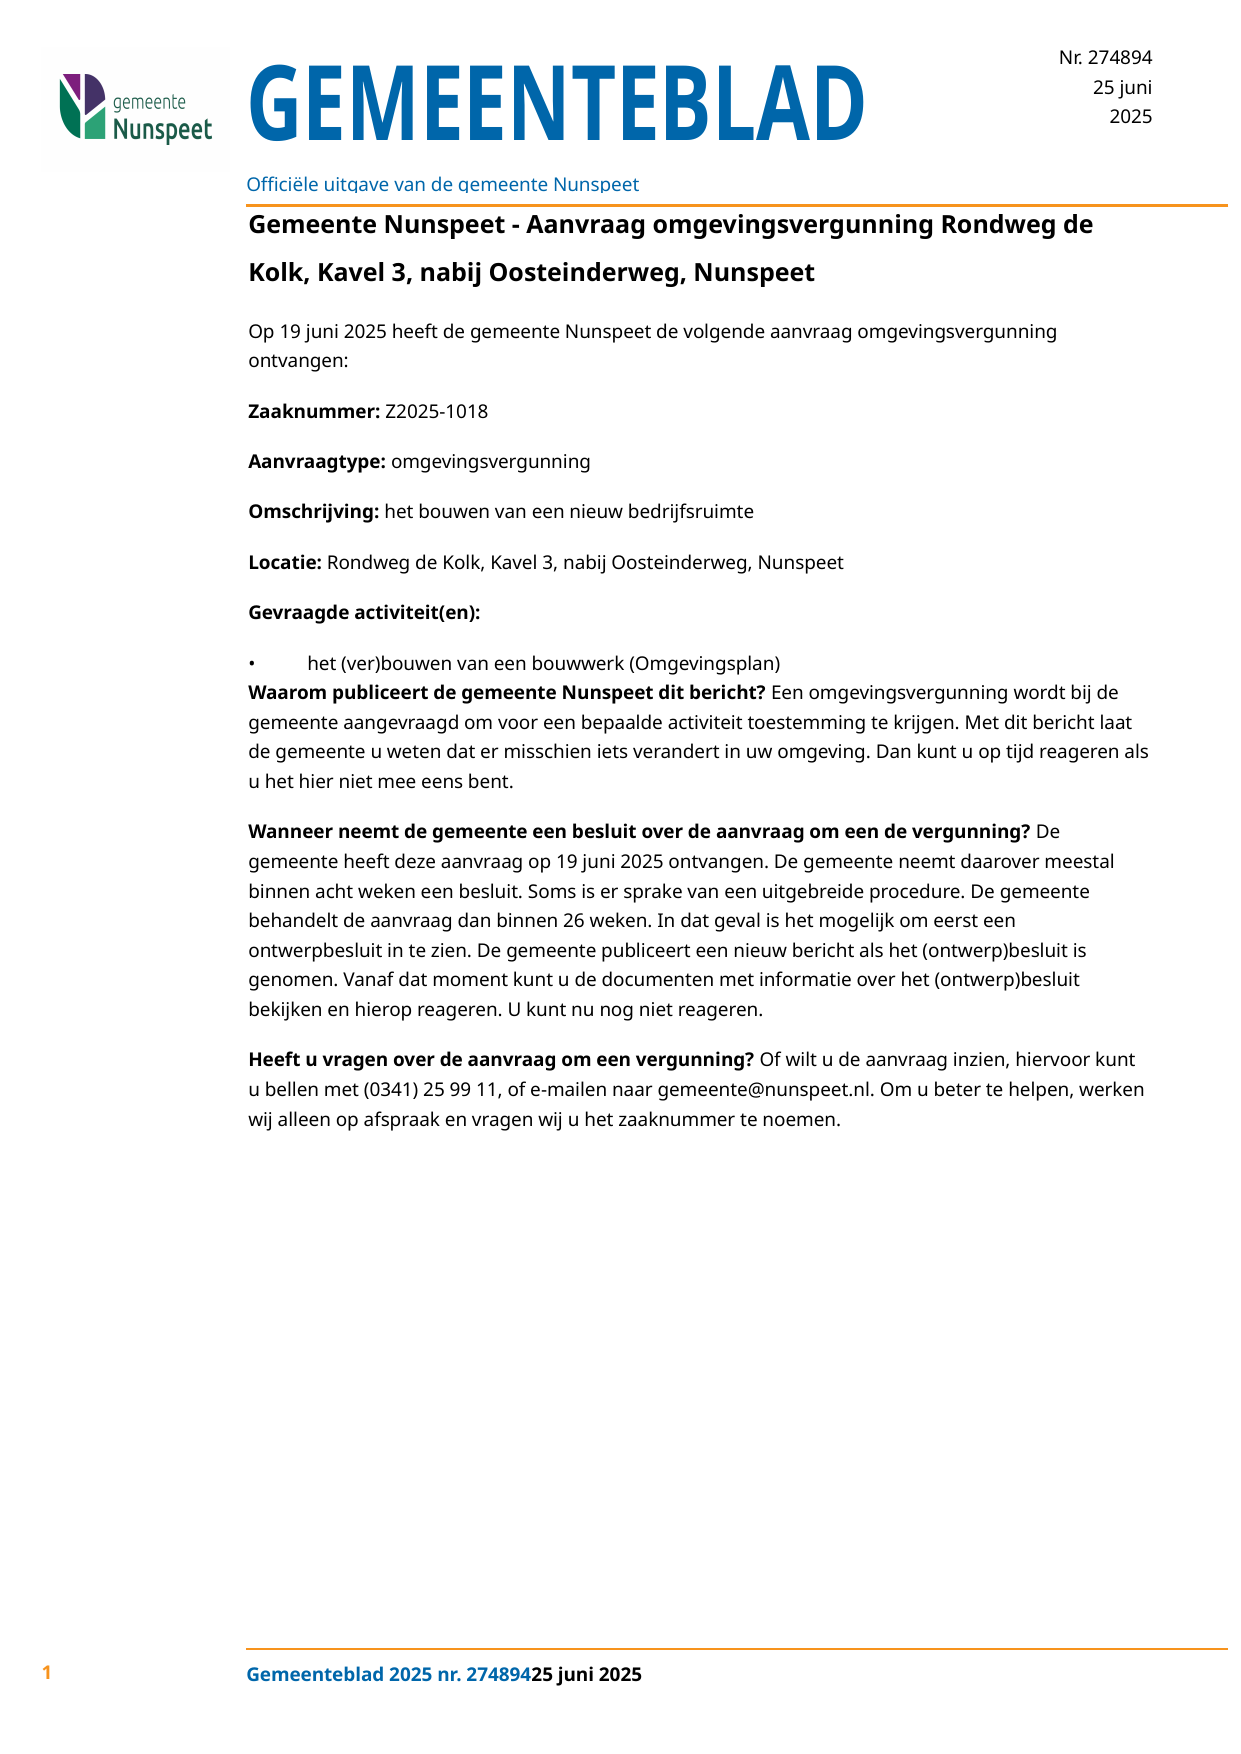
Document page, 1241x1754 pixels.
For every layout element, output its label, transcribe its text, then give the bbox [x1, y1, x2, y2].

text Omschrijving: het bouwen van een nieuw bedrijfsruimte [248, 499, 1152, 524]
text Op 19 juni 2025 heeft de gemeente Nunspeet de volgende aanvraag omgevingsvergunning ontvangen: [248, 318, 1152, 373]
list het (ver)bouwen van een bouwwerk (Omgevingsplan) [248, 650, 1152, 676]
text Waarom publiceert de gemeente Nunspeet dit bericht? Een omgevingsvergunning wordt bij de gemeente aangevraagd om voor een bepaalde activiteit toestemming te krijgen. Met dit bericht laat de gemeente u weten dat er misschien iets verandert in uw omgeving. Dan kunt u op tijd reageren als u het hier niet mee eens bent. [248, 679, 1152, 794]
text Zaaknummer: Z2025-1018 [248, 398, 1152, 424]
picture [41, 47, 231, 172]
text Wanneer neemt de gemeente een besluit over de aanvraag om een de vergunning? De gemeente heeft deze aanvraag op 19 juni 2025 ontvangen. De gemeente neemt daarover meestal binnen acht weken een besluit. Soms is er sprake van een uitgebreide procedure. De gemeente behandelt de aanvraag dan binnen 26 weken. In dat geval is het mogelijk om eerst een ontwerpbesluit in te zien. De gemeente publiceert een nieuw bericht als het (ontwerp)besluit is genomen. Vanaf dat moment kunt u de documenten met informatie over het (ontwerp)besluit bekijken en hierop reageren. U kunt nu nog niet reageren. [248, 819, 1152, 1022]
text Gemeente Nunspeet - Aanvraag omgevingsvergunning Rondweg de Kolk, Kavel 3, nabij Oosteinderweg, Nunspeet [248, 207, 1152, 288]
text Aanvraagtype: omgevingsvergunning [248, 448, 1152, 474]
text Gevraagde activiteit(en): [248, 599, 1152, 625]
text Locatie: Rondweg de Kolk, Kavel 3, nabij Oosteinderweg, Nunspeet [248, 549, 1152, 575]
text Heeft u vragen over de aanvraag om een vergunning? Of wilt u de aanvraag inzien, hiervoor kunt u bellen met (0341) 25 99 11, of e-mailen naar gemeente@nunspeet.nl. Om u beter te helpen, werken wij alleen op afspraak en vragen wij u het zaaknummer te noemen. [248, 1047, 1152, 1132]
